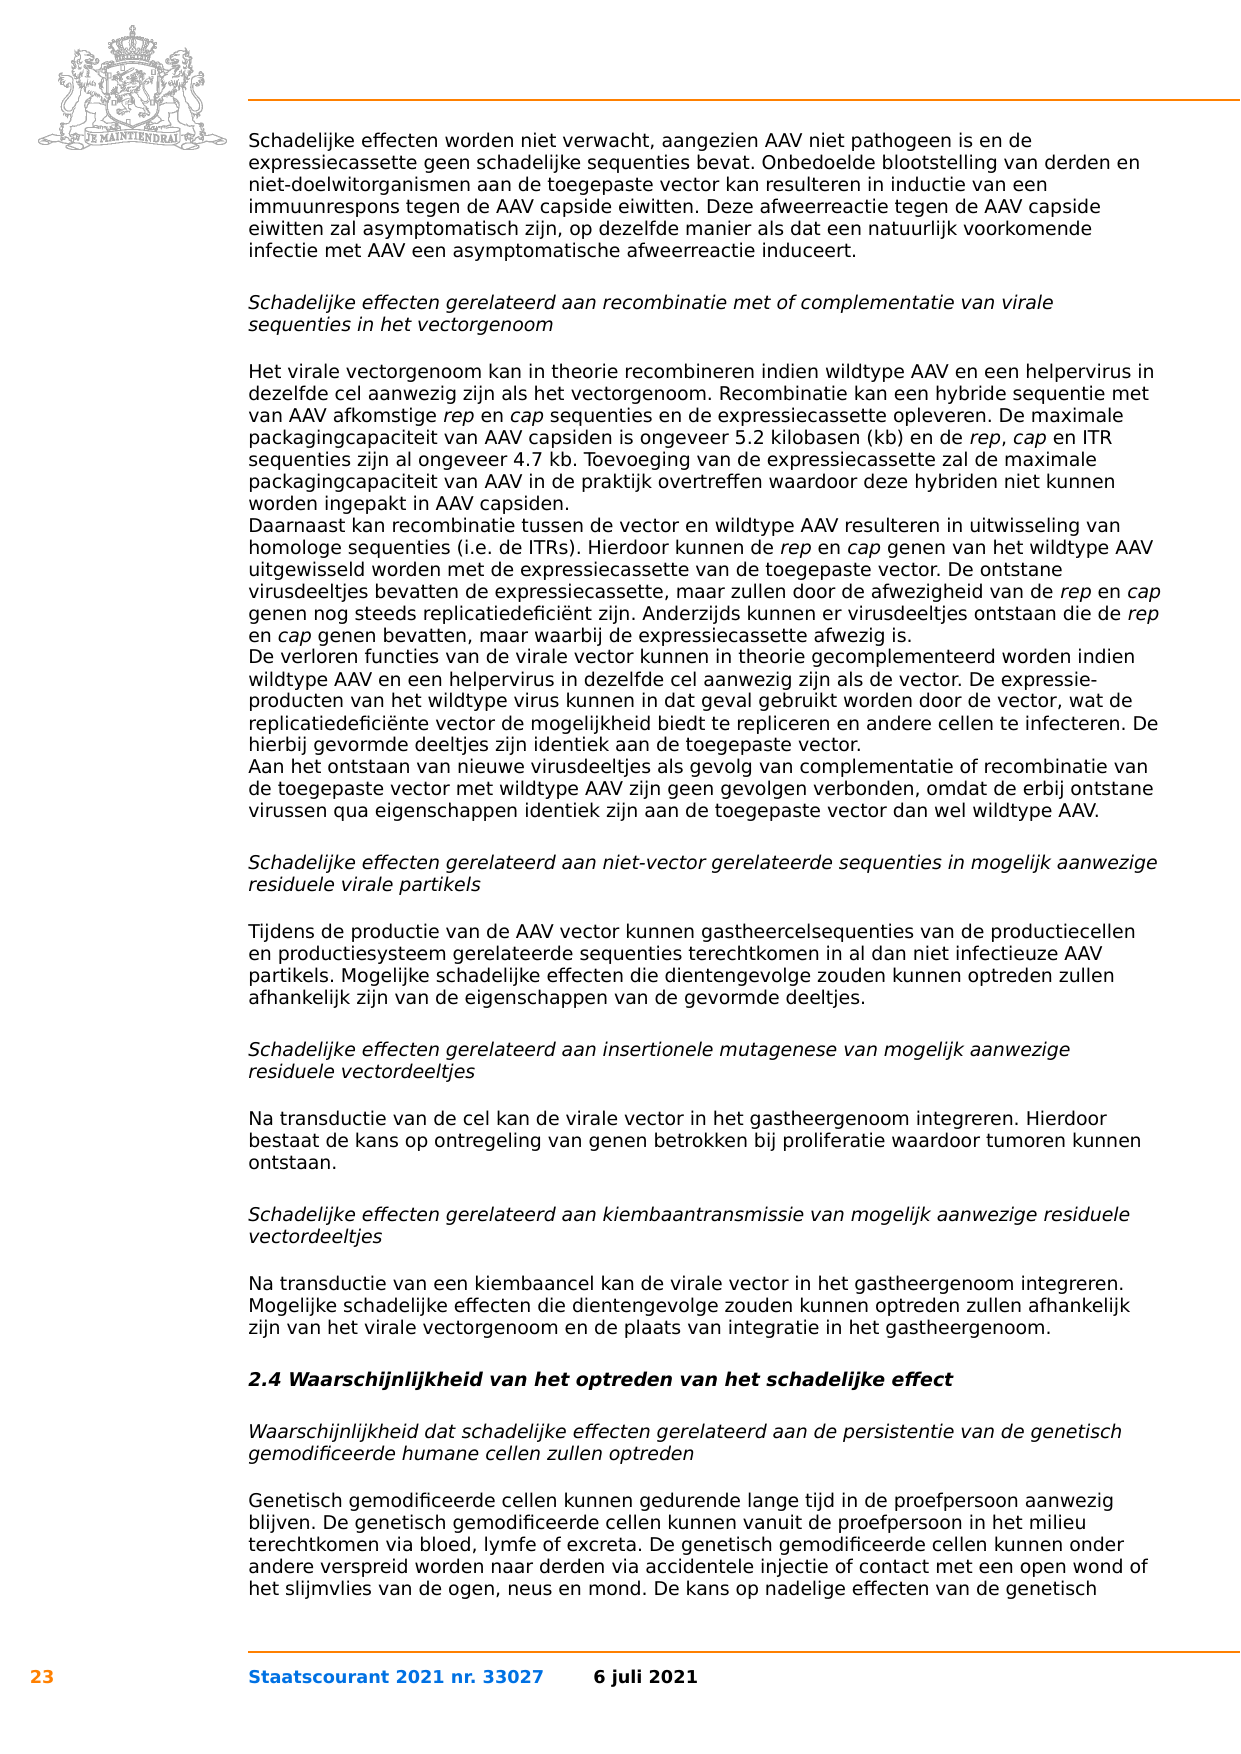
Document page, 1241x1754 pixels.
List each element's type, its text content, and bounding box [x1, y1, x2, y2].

subtitle Schadelijke effecten gerelateerd aan kiembaantransmissie van mogelijk aanwezige residuele vectordeeltjes [248, 1204, 1163, 1248]
text De verloren functies van de virale vector kunnen in theorie gecomplementeerd worden indien wildtype AAV en een helpervirus in dezelfde cel aanwezig zijn als de vector. De expressie-producten van het wildtype virus kunnen in dat geval gebruikt worden door de vector, wat de replicatiedeficiënte vector de mogelijkheid biedt te repliceren en andere cellen te infecteren. De hierbij gevormde deeltjes zijn identiek aan de toegepaste vector. [248, 646, 1163, 756]
text Aan het ontstaan van nieuwe virusdeeltjes als gevolg van complementatie of recombinatie van de toegepaste vector met wildtype AAV zijn geen gevolgen verbonden, omdat de erbij ontstane virussen qua eigenschappen identiek zijn aan de toegepaste vector dan wel wildtype AAV. [248, 756, 1163, 822]
text Na transductie van de cel kan de virale vector in het gastheergenoom integreren. Hierdoor bestaat de kans op ontregeling van genen betrokken bij proliferatie waardoor tumoren kunnen ontstaan. [248, 1108, 1163, 1174]
subtitle 2.4 Waarschijnlijkheid van het optreden van het schadelijke effect [248, 1369, 1163, 1391]
subtitle Schadelijke effecten gerelateerd aan niet-vector gerelateerde sequenties in mogelijk aanwezige residuele virale partikels [248, 852, 1163, 896]
subtitle Schadelijke effecten gerelateerd aan insertionele mutagenese van mogelijk aanwezige residuele vectordeeltjes [248, 1039, 1163, 1083]
text Daarnaast kan recombinatie tussen de vector en wildtype AAV resulteren in uitwisseling van homologe sequenties (i.e. de ITRs). Hierdoor kunnen de rep en cap genen van het wildtype AAV uitgewisseld worden met de expressiecassette van de toegepaste vector. De ontstane virusdeeltjes bevatten de expressiecassette, maar zullen door de afwezigheid van de rep en cap genen nog steeds replicatiedeficiënt zijn. Anderzijds kunnen er virusdeeltjes ontstaan die de rep en cap genen bevatten, maar waarbij de expressiecassette afwezig is. [248, 514, 1163, 646]
text Schadelijke effecten worden niet verwacht, aangezien AAV niet pathogeen is en de expressiecassette geen schadelijke sequenties bevat. Onbedoelde blootstelling van derden en niet-doelwitorganismen aan de toegepaste vector kan resulteren in inductie van een immuunrespons tegen de AAV capside eiwitten. Deze afweerreactie tegen de AAV capside eiwitten zal asymptomatisch zijn, op dezelfde manier als dat een natuurlijk voorkomende infectie met AAV een asymptomatische afweerreactie induceert. [248, 130, 1163, 262]
subtitle Waarschijnlijkheid dat schadelijke effecten gerelateerd aan de persistentie van de genetisch gemodificeerde humane cellen zullen optreden [248, 1421, 1163, 1465]
text Na transductie van een kiembaancel kan de virale vector in het gastheergenoom integreren. Mogelijke schadelijke effecten die dientengevolge zouden kunnen optreden zullen afhankelijk zijn van het virale vectorgenoom en de plaats van integratie in het gastheergenoom. [248, 1273, 1163, 1339]
text Tijdens de productie van de AAV vector kunnen gastheercelsequenties van de productiecellen en productiesysteem gerelateerde sequenties terechtkomen in al dan niet infectieuze AAV partikels. Mogelijke schadelijke effecten die dientengevolge zouden kunnen optreden zullen afhankelijk zijn van de eigenschappen van de gevormde deeltjes. [248, 921, 1163, 1009]
subtitle Schadelijke effecten gerelateerd aan recombinatie met of complementatie van virale sequenties in het vectorgenoom [248, 292, 1163, 336]
picture [38, 25, 227, 150]
text Het virale vectorgenoom kan in theorie recombineren indien wildtype AAV en een helpervirus in dezelfde cel aanwezig zijn als het vectorgenoom. Recombinatie kan een hybride sequentie met van AAV afkomstige rep en cap sequenties en de expressiecassette opleveren. De maximale packagingcapaciteit van AAV capsiden is ongeveer 5.2 kilobasen (kb) en de rep, cap en ITR sequenties zijn al ongeveer 4.7 kb. Toevoeging van de expressiecassette zal de maximale packagingcapaciteit van AAV in de praktijk overtreffen waardoor deze hybriden niet kunnen worden ingepakt in AAV capsiden. [248, 361, 1163, 514]
text Genetisch gemodificeerde cellen kunnen gedurende lange tijd in de proefpersoon aanwezig blijven. De genetisch gemodificeerde cellen kunnen vanuit de proefpersoon in het milieu terechtkomen via bloed, lymfe of excreta. De genetisch gemodificeerde cellen kunnen onder andere verspreid worden naar derden via accidentele injectie of contact met een open wond of het slijmvlies van de ogen, neus en mond. De kans op nadelige effecten van de genetisch [248, 1490, 1163, 1600]
